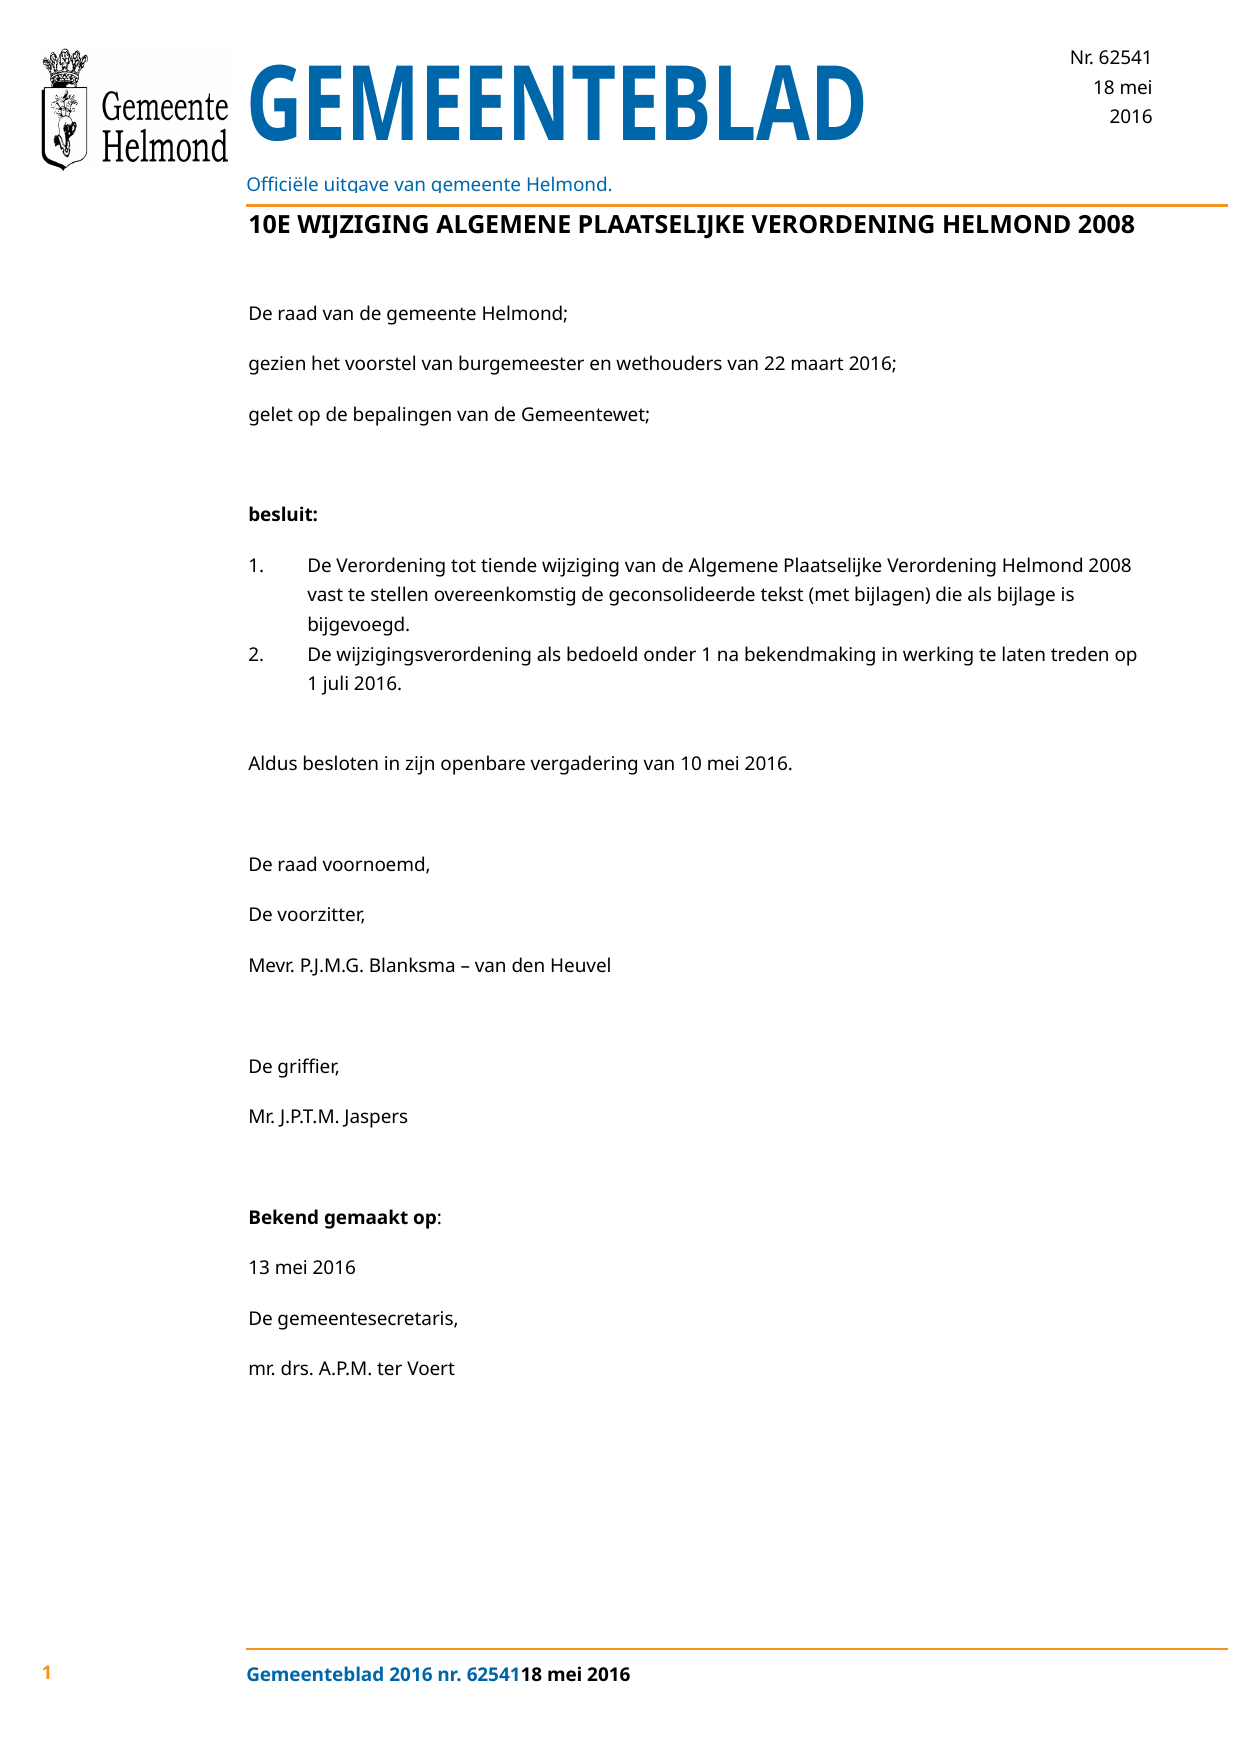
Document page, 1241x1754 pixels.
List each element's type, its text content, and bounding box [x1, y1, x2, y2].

picture [41, 47, 231, 172]
text gezien het voorstel van burgemeester en wethouders van 22 maart 2016; [248, 350, 1152, 376]
text De raad van de gemeente Helmond; [248, 300, 1152, 326]
text De voorzitter, [248, 902, 1152, 927]
text Bekend gemaakt op: [248, 1204, 1152, 1230]
text gelet op de bepalingen van de Gemeentewet; [248, 401, 1152, 426]
list De wijzigingsverordening als bedoeld onder 1 na bekendmaking in werking te laten treden op 1 juli 2016. [248, 641, 1152, 696]
text De gemeentesecretaris, [248, 1305, 1152, 1331]
text 10E WIJZIGING ALGEMENE PLAATSELIJKE VERORDENING HELMOND 2008 [248, 207, 1152, 241]
text Mr. J.P.T.M. Jaspers [248, 1103, 1152, 1129]
text De griffier, [248, 1053, 1152, 1078]
text Aldus besloten in zijn openbare vergadering van 10 mei 2016. [248, 750, 1152, 776]
text Mevr. P.J.M.G. Blanksma – van den Heuvel [248, 952, 1152, 978]
list De Verordening tot tiende wijziging van de Algemene Plaatselijke Verordening Helmond 2008 vast te stellen overeenkomstig de geconsolideerde tekst (met bijlagen) die als bijlage is bijgevoegd. [248, 552, 1152, 637]
text mr. drs. A.P.M. ter Voert [248, 1355, 1152, 1381]
text besluit: [248, 502, 1152, 527]
text De raad voornoemd, [248, 851, 1152, 877]
text 13 mei 2016 [248, 1254, 1152, 1280]
